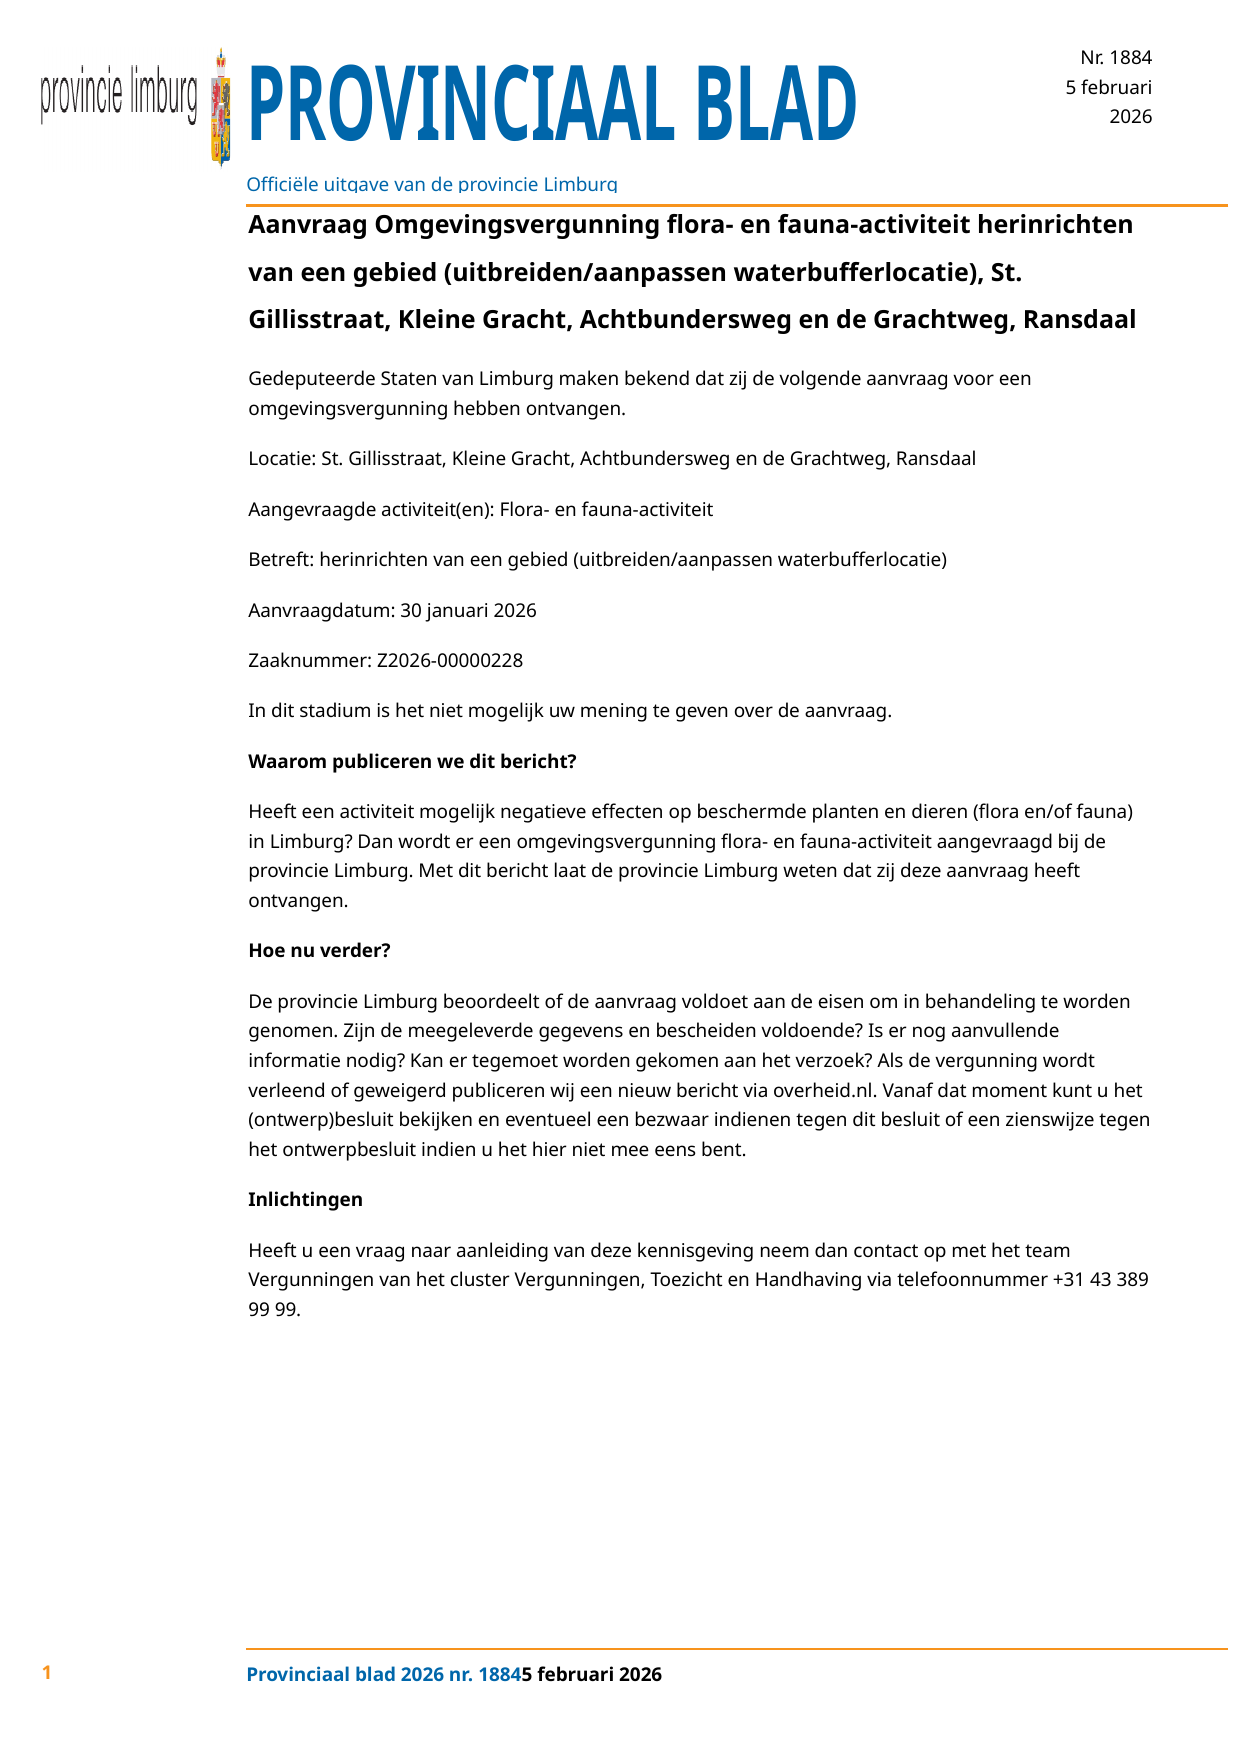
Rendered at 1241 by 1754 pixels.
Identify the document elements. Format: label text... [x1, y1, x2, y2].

text Betreft: herinrichten van een gebied (uitbreiden/aanpassen waterbufferlocatie) [248, 546, 1152, 572]
text Waarom publiceren we dit bericht? [248, 748, 1152, 774]
text Hoe nu verder? [248, 938, 1152, 963]
text Inlichtingen [248, 1186, 1152, 1212]
text Aanvraag Omgevingsvergunning flora- en fauna-activiteit herinrichten van een gebied (uitbreiden/aanpassen waterbufferlocatie), St. Gillisstraat, Kleine Gracht, Achtbundersweg en de Grachtweg, Ransdaal [248, 207, 1152, 336]
text In dit stadium is het niet mogelijk uw mening te geven over de aanvraag. [248, 698, 1152, 723]
text De provincie Limburg beoordeelt of de aanvraag voldoet aan de eisen om in behandeling te worden genomen. Zijn de meegeleverde gegevens en bescheiden voldoende? Is er nog aanvullende informatie nodig? Kan er tegemoet worden gekomen aan het verzoek? Als de vergunning wordt verleend of geweigerd publiceren wij een nieuw bericht via overheid.nl. Vanaf dat moment kunt u het (ontwerp)besluit bekijken en eventueel een bezwaar indienen tegen dit besluit of een zienswijze tegen het ontwerpbesluit indien u het hier niet mee eens bent. [248, 988, 1152, 1162]
text Heeft u een vraag naar aanleiding van deze kennisgeving neem dan contact op met het team Vergunningen van het cluster Vergunningen, Toezicht en Handhaving via telefoonnummer +31 43 389 99 99. [248, 1237, 1152, 1322]
text Gedeputeerde Staten van Limburg maken bekend dat zij de volgende aanvraag voor een omgevingsvergunning hebben ontvangen. [248, 366, 1152, 421]
text Zaaknummer: Z2026-00000228 [248, 647, 1152, 673]
picture [41, 47, 231, 172]
text Aanvraagdatum: 30 januari 2026 [248, 597, 1152, 622]
text Heeft een activiteit mogelijk negatieve effecten op beschermde planten en dieren (flora en/of fauna) in Limburg? Dan wordt er een omgevingsvergunning flora- en fauna-activiteit aangevraagd bij de provincie Limburg. Met dit bericht laat de provincie Limburg weten dat zij deze aanvraag heeft ontvangen. [248, 798, 1152, 913]
text Locatie: St. Gillisstraat, Kleine Gracht, Achtbundersweg en de Grachtweg, Ransdaal [248, 446, 1152, 471]
text Aangevraagde activiteit(en): Flora- en fauna-activiteit [248, 496, 1152, 522]
